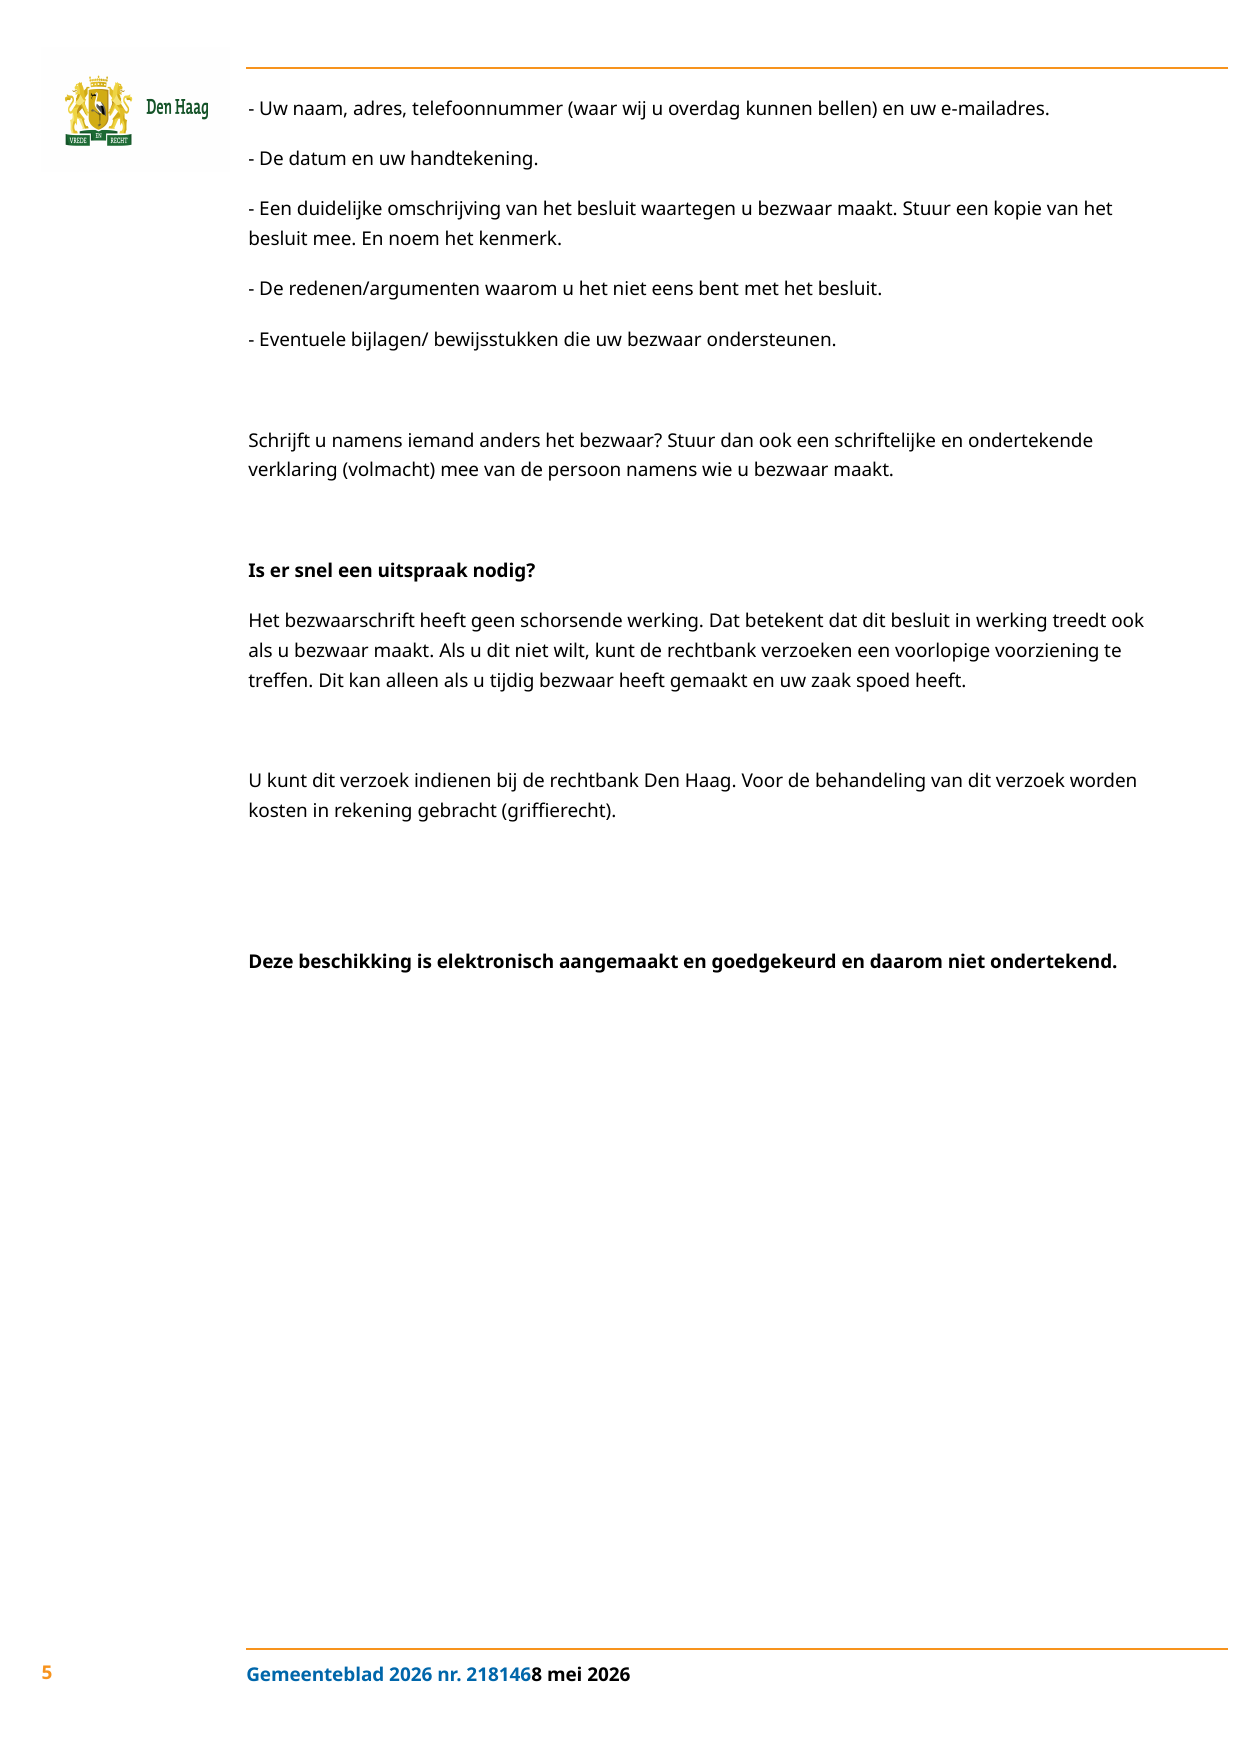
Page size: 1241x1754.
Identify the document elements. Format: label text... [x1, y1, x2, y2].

text Deze beschikking is elektronisch aangemaakt en goedgekeurd en daarom niet ondertekend. [248, 948, 1152, 974]
text U kunt dit verzoek indienen bij de rechtbank Den Haag. Voor de behandeling van dit verzoek worden kosten in rekening gebracht (griffierecht). [248, 768, 1152, 823]
text Is er snel een uitspraak nodig? [248, 557, 1152, 583]
picture [41, 47, 231, 172]
text - Eventuele bijlagen/ bewijsstukken die uw bezwaar ondersteunen. [248, 326, 1152, 352]
text - De datum en uw handtekening. [248, 145, 1152, 171]
text - Uw naam, adres, telefoonnummer (waar wij u overdag kunnen bellen) en uw e-mailadres. [248, 95, 1152, 121]
text Schrijft u namens iemand anders het bezwaar? Stuur dan ook een schriftelijke en ondertekende verklaring (volmacht) mee van de persoon namens wie u bezwaar maakt. [248, 427, 1152, 482]
text - De redenen/argumenten waarom u het niet eens bent met het besluit. [248, 276, 1152, 301]
text - Een duidelijke omschrijving van het besluit waartegen u bezwaar maakt. Stuur een kopie van het besluit mee. En noem het kenmerk. [248, 196, 1152, 251]
text Het bezwaarschrift heeft geen schorsende werking. Dat betekent dat dit besluit in werking treedt ook als u bezwaar maakt. Als u dit niet wilt, kunt de rechtbank verzoeken een voorlopige voorziening te treffen. Dit kan alleen als u tijdig bezwaar heeft gemaakt en uw zaak spoed heeft. [248, 608, 1152, 693]
